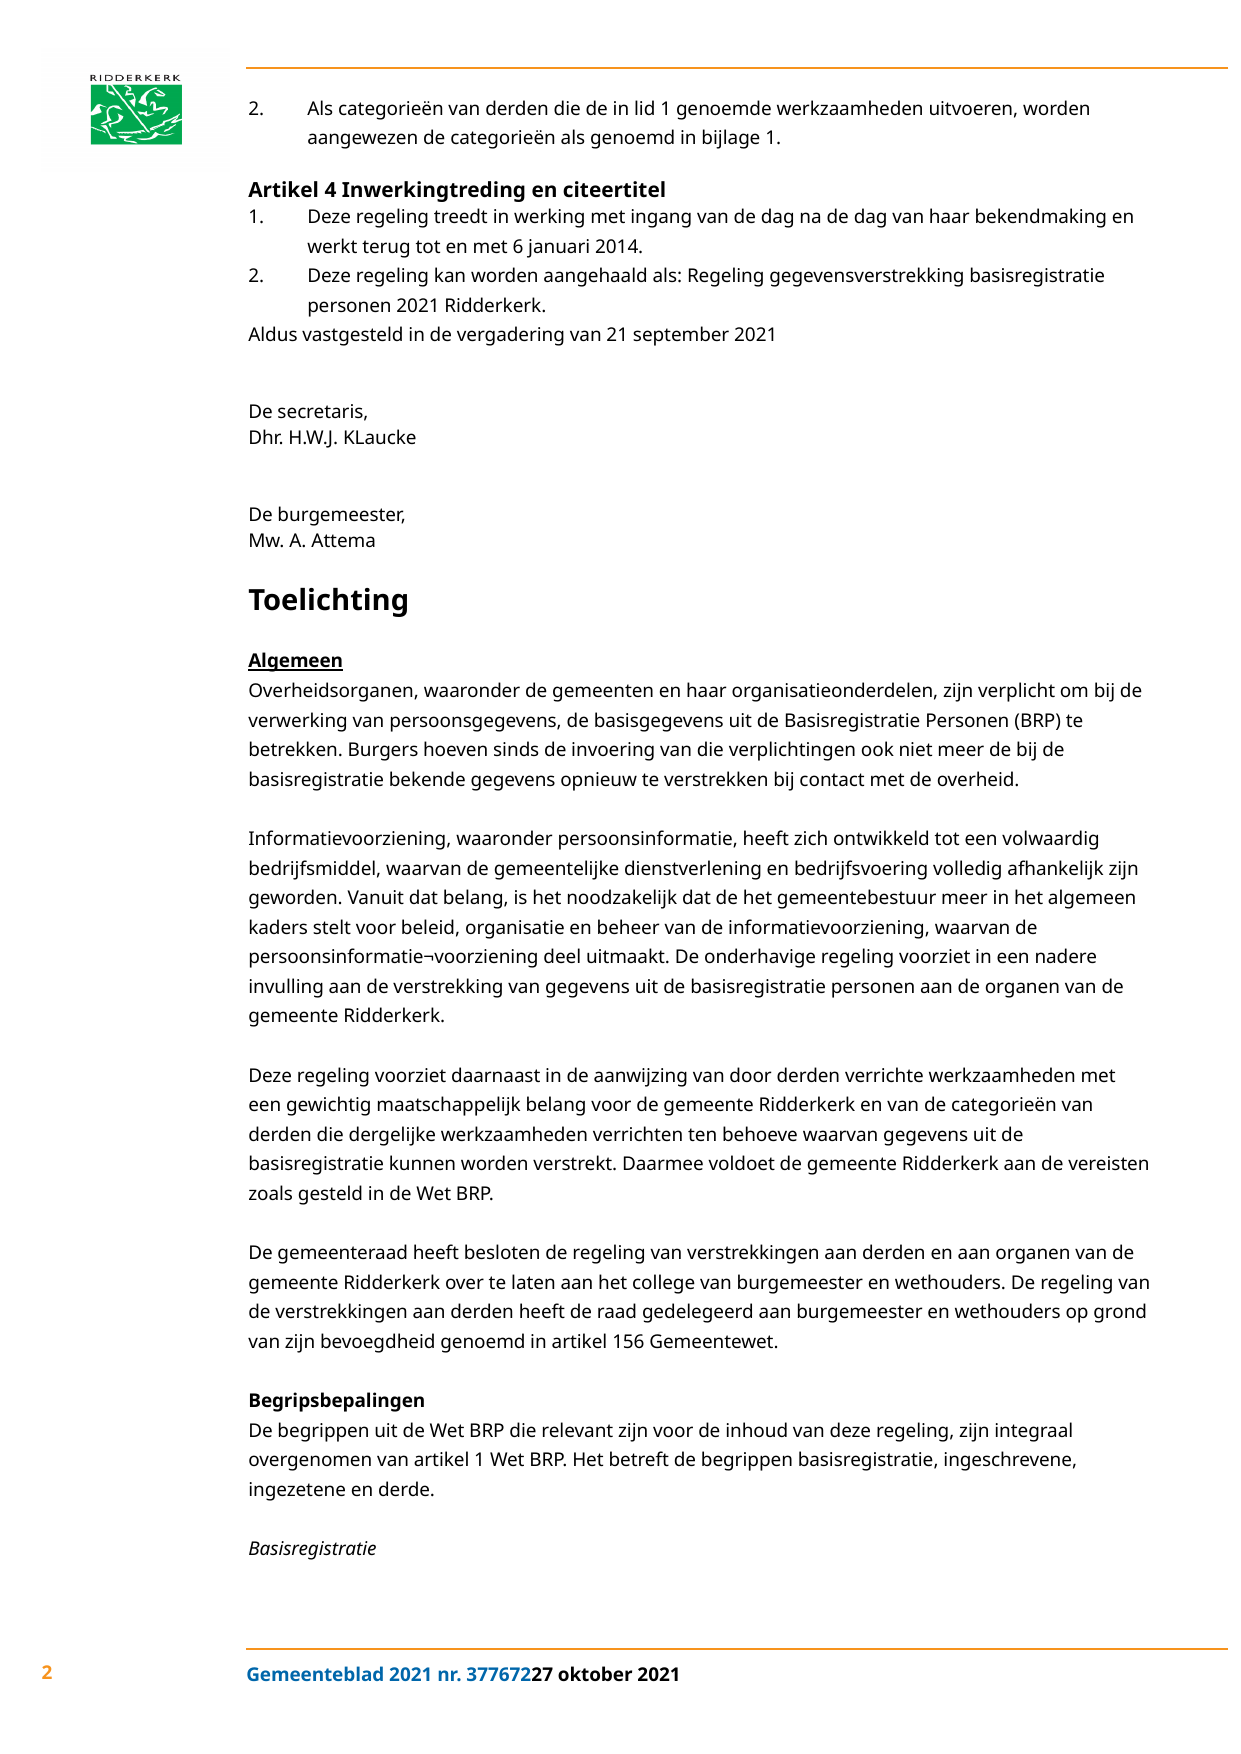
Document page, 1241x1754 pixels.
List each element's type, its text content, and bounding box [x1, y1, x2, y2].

text Deze regeling voorziet daarnaast in de aanwijzing van door derden verrichte werkzaamheden met een gewichtig maatschappelijk belang voor de gemeente Ridderkerk en van de categorieën van derden die dergelijke werkzaamheden verrichten ten behoeve waarvan gegevens uit de basisregistratie kunnen worden verstrekt. Daarmee voldoet de gemeente Ridderkerk aan de vereisten zoals gesteld in de Wet BRP. [248, 1062, 1152, 1206]
text De gemeenteraad heeft besloten de regeling van verstrekkingen aan derden en aan organen van de gemeente Ridderkerk over te laten aan het college van burgemeester en wethouders. De regeling van de verstrekkingen aan derden heeft de raad gedelegeerd aan burgemeester en wethouders op grond van zijn bevoegdheid genoemd in artikel 156 Gemeentewet. [248, 1239, 1152, 1354]
text Mw. A. Attema [248, 527, 1152, 553]
text De secretaris, [248, 399, 1152, 424]
text Aldus vastgesteld in de vergadering van 21 september 2021 [248, 322, 1152, 347]
text Begripsbepalingen [248, 1387, 1152, 1413]
text Toelichting [248, 579, 1152, 618]
text De begrippen uit de Wet BRP die relevant zijn voor de inhoud van deze regeling, zijn integraal overgenomen van artikel 1 Wet BRP. Het betreft de begrippen basisregistratie, ingeschrevene, ingezetene en derde. [248, 1417, 1152, 1502]
list Als categorieën van derden die de in lid 1 genoemde werkzaamheden uitvoeren, worden aangewezen de categorieën als genoemd in bijlage 1. [248, 95, 1152, 150]
picture [41, 47, 231, 172]
text Informatievoorziening, waaronder persoonsinformatie, heeft zich ontwikkeld tot een volwaardig bedrijfsmiddel, waarvan de gemeentelijke dienstverlening en bedrijfsvoering volledig afhankelijk zijn geworden. Vanuit dat belang, is het noodzakelijk dat de het gemeentebestuur meer in het algemeen kaders stelt voor beleid, organisatie en beheer van de informatievoorziening, waarvan de persoonsinformatie¬voorziening deel uitmaakt. De onderhavige regeling voorziet in een nadere invulling aan de verstrekking van gegevens uit de basisregistratie personen aan de organen van de gemeente Ridderkerk. [248, 825, 1152, 1028]
list Deze regeling kan worden aangehaald als: Regeling gegevensverstrekking basisregistratie personen 2021 Ridderkerk. [248, 262, 1152, 318]
text Artikel 4 Inwerkingtreding en citeertitel [248, 175, 1152, 203]
text Basisregistratie [248, 1535, 1152, 1561]
text Algemeen [248, 648, 1152, 673]
text Overheidsorganen, waaronder de gemeenten en haar organisatieonderdelen, zijn verplicht om bij de verwerking van persoonsgegevens, de basisgegevens uit de Basisregistratie Personen (BRP) te betrekken. Burgers hoeven sinds de invoering van die verplichtingen ook niet meer de bij de basisregistratie bekende gegevens opnieuw te verstrekken bij contact met de overheid. [248, 677, 1152, 792]
text De burgemeester, [248, 502, 1152, 527]
list Deze regeling treedt in werking met ingang van de dag na de dag van haar bekendmaking en werkt terug tot en met 6 januari 2014. [248, 203, 1152, 258]
text Dhr. H.W.J. KLaucke [248, 424, 1152, 450]
